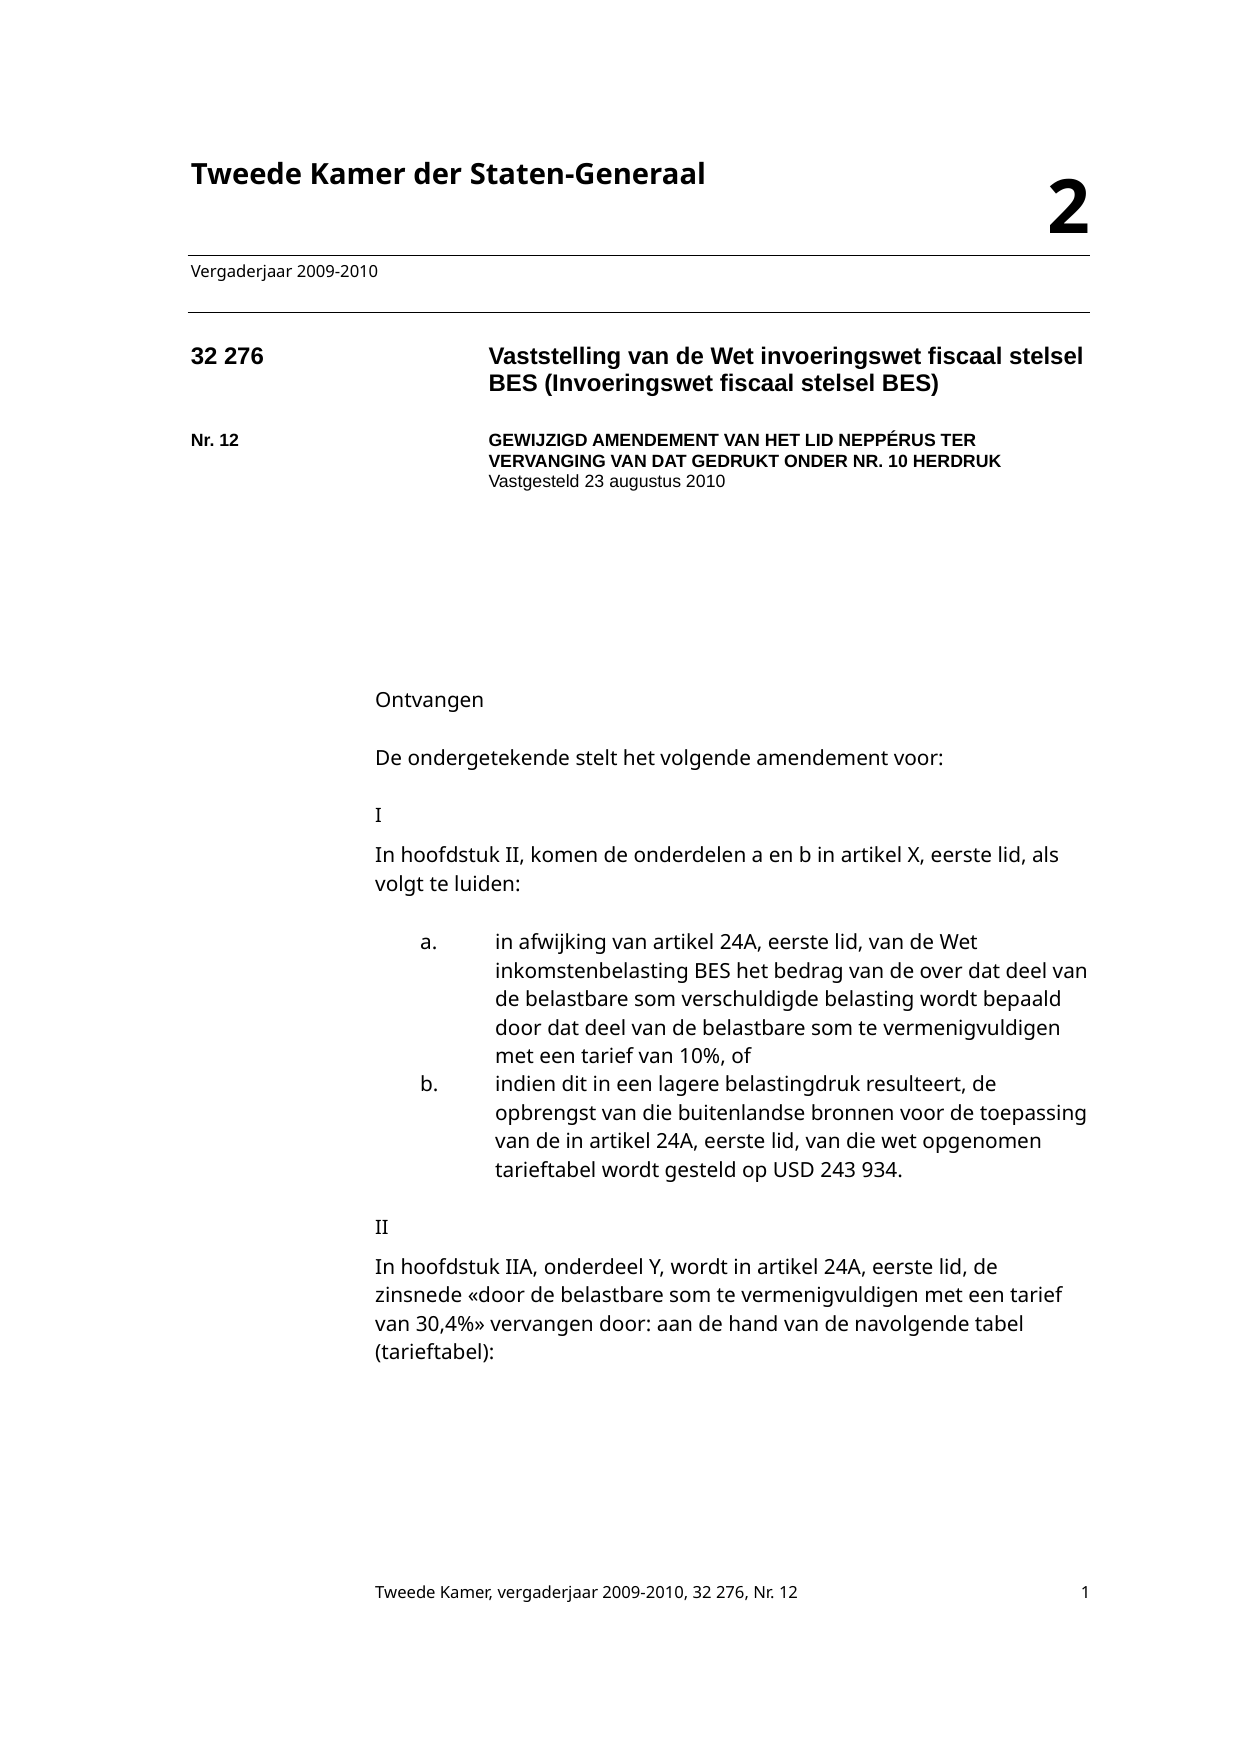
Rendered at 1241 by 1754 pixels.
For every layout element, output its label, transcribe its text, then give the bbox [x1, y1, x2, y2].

table_cell [485, 313, 1090, 339]
table_cell Vaststelling van de Wet invoeringswet fiscaal stelsel BES (Invoeringswet fiscaal stelsel BES) [485, 339, 1090, 427]
text De ondergetekende stelt het volgende amendement voor: [375, 743, 1090, 772]
text II [375, 1213, 1090, 1240]
text I [375, 802, 1090, 829]
text In hoofdstuk II, komen de onderdelen a en b in artikel X, eerste lid, als volgt te luiden: [375, 841, 1090, 897]
list in afwijking van artikel 24A, eerste lid, van de Wet inkomstenbelasting BES het bedrag van de over dat deel van de belastbare som verschuldigde belasting wordt bepaald door dat deel van de belastbare som te vermenigvuldigen met een tarief van 10%, of [420, 927, 1090, 1069]
text In hoofdstuk IIA, onderdeel Y, wordt in artikel 24A, eerste lid, de zinsnede «door de belastbare som te vermenigvuldigen met een tarief van 30,4%» vervangen door: aan de hand van de navolgende tabel (tarieftabel): [375, 1252, 1090, 1366]
table_header 2 [910, 150, 1090, 255]
text Ontvangen [375, 685, 1090, 713]
table_header Tweede Kamer der Staten-Generaal [188, 150, 909, 255]
table_cell [485, 256, 1090, 312]
table_cell Vergaderjaar 2009-2010 [188, 256, 485, 312]
list indien dit in een lagere belastingdruk resulteert, de opbrengst van die buitenlandse bronnen voor de toepassing van de in artikel 24A, eerste lid, van die wet opgenomen tarieftabel wordt gesteld op USD 243 934. [420, 1069, 1090, 1183]
table_cell GEWIJZIGD AMENDEMENT VAN HET LID NEPPÉRUS TER VERVANGING VAN DAT GEDRUKT ONDER NR. 10 HERDRUK Vastgesteld 23 augustus 2010 [485, 427, 1090, 566]
table_cell [188, 313, 485, 339]
table_cell Nr. 12 [188, 427, 485, 566]
table_cell 32 276 [188, 339, 485, 427]
